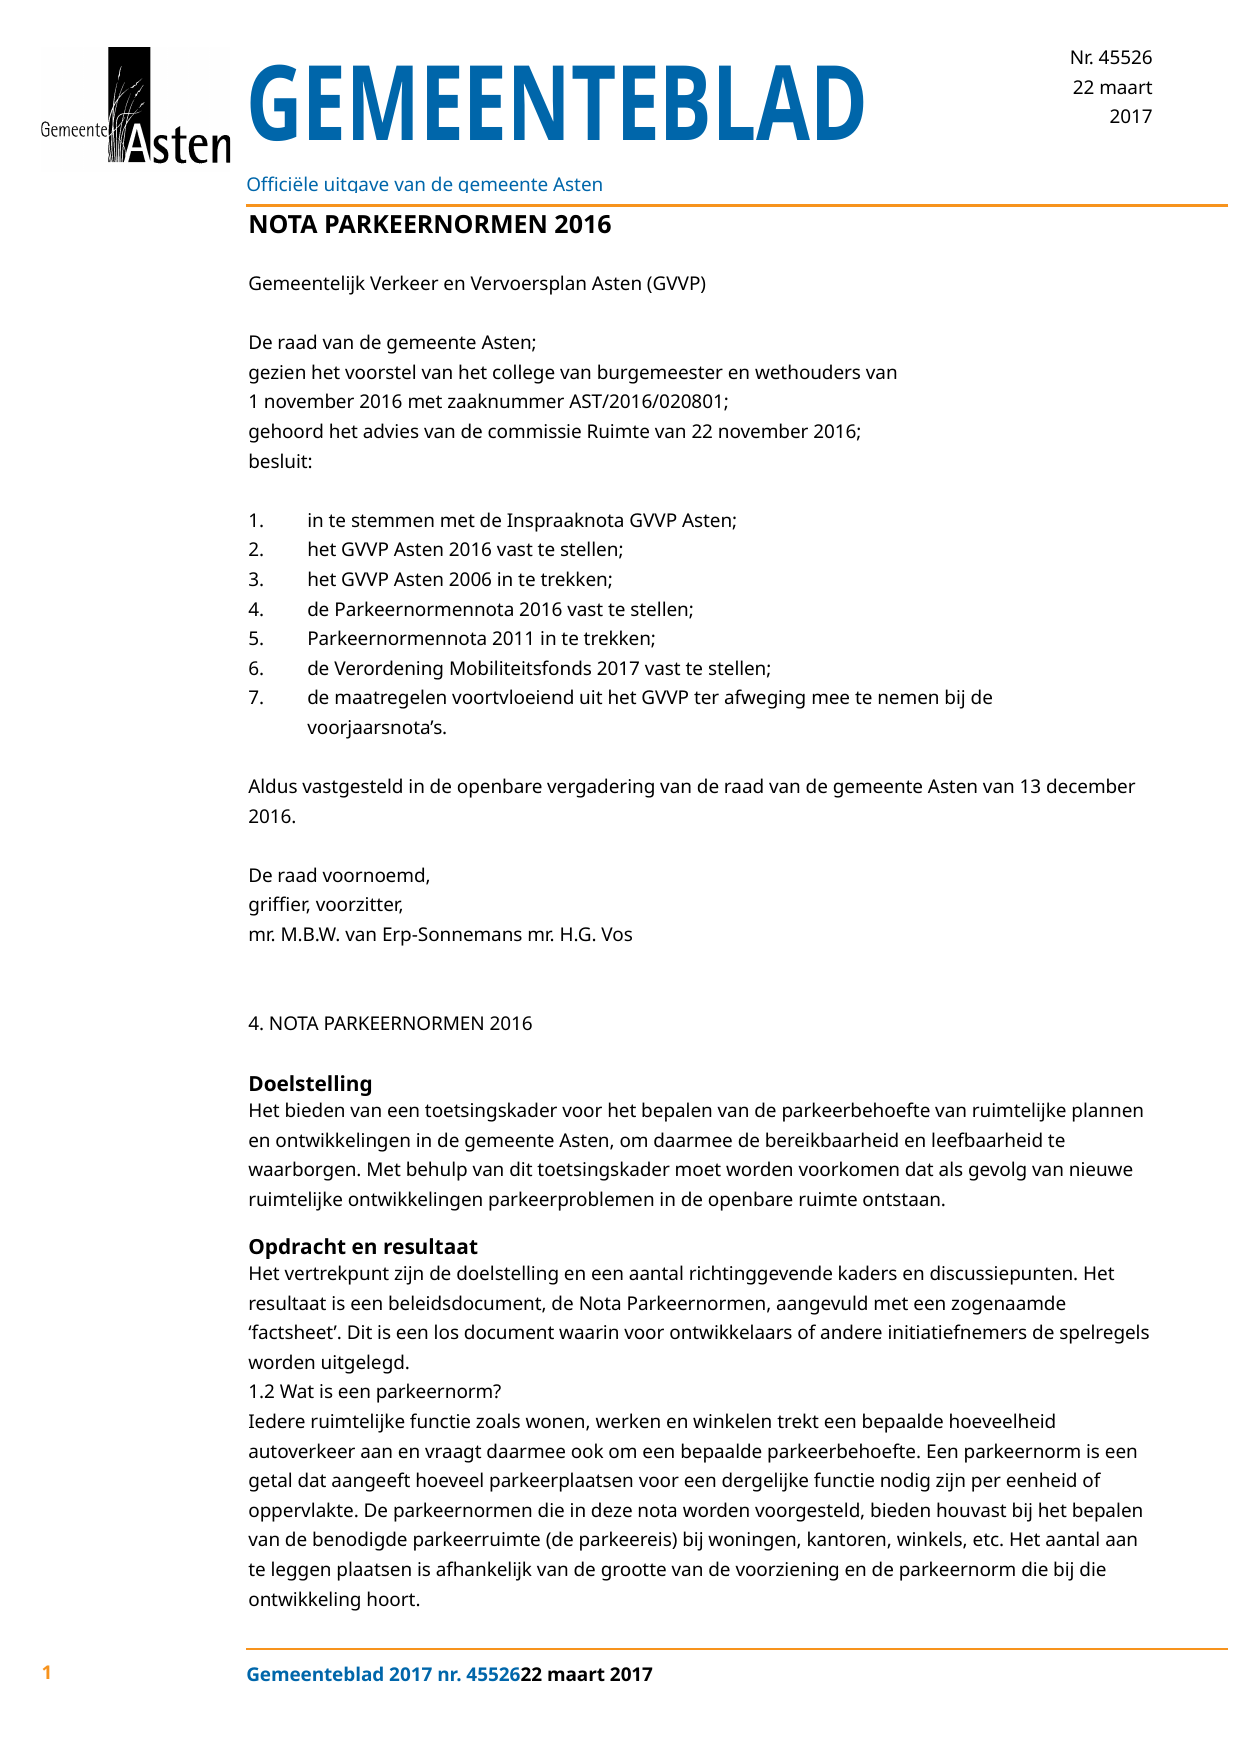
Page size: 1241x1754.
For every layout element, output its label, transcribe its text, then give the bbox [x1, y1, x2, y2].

text Opdracht en resultaat [248, 1232, 1152, 1260]
text Het bieden van een toetsingskader voor het bepalen van de parkeerbehoefte van ruimtelijke plannen en ontwikkelingen in de gemeente Asten, om daarmee de bereikbaarheid en leefbaarheid te waarborgen. Met behulp van dit toetsingskader moet worden voorkomen dat als gevolg van nieuwe ruimtelijke ontwikkelingen parkeerproblemen in de openbare ruimte ontstaan. [248, 1097, 1152, 1212]
list het GVVP Asten 2016 vast te stellen; [248, 537, 1152, 562]
text gezien het voorstel van het college van burgemeester en wethouders van [248, 359, 1152, 385]
list Parkeernormennota 2011 in te trekken; [248, 625, 1152, 651]
text 4. NOTA PARKEERNORMEN 2016 [248, 1010, 1152, 1036]
text De raad voornoemd, [248, 862, 1152, 888]
list in te stemmen met de Inspraaknota GVVP Asten; [248, 507, 1152, 533]
text Gemeentelijk Verkeer en Vervoersplan Asten (GVVP) [248, 270, 1152, 296]
text De raad van de gemeente Asten; [248, 329, 1152, 355]
text mr. M.B.W. van Erp-Sonnemans mr. H.G. Vos [248, 921, 1152, 947]
text Doelstelling [248, 1069, 1152, 1097]
text NOTA PARKEERNORMEN 2016 [248, 207, 1152, 241]
text Aldus vastgesteld in de openbare vergadering van de raad van de gemeente Asten van 13 december 2016. [248, 773, 1152, 828]
list de Parkeernormennota 2016 vast te stellen; [248, 596, 1152, 621]
list de maatregelen voortvloeiend uit het GVVP ter afweging mee te nemen bij de [248, 684, 1152, 710]
list voorjaarsnota’s. [248, 714, 1152, 740]
list de Verordening Mobiliteitsfonds 2017 vast te stellen; [248, 655, 1152, 681]
text Iedere ruimtelijke functie zoals wonen, werken en winkelen trekt een bepaalde hoeveelheid autoverkeer aan en vraagt daarmee ook om een bepaalde parkeerbehoefte. Een parkeernorm is een getal dat aangeeft hoeveel parkeerplaatsen voor een dergelijke functie nodig zijn per eenheid of oppervlakte. De parkeernormen die in deze nota worden voorgesteld, bieden houvast bij het bepalen van de benodigde parkeerruimte (de parkeereis) bij woningen, kantoren, winkels, etc. Het aantal aan te leggen plaatsen is afhankelijk van de grootte van de voorziening en de parkeernorm die bij die ontwikkeling hoort. [248, 1408, 1152, 1611]
picture [41, 47, 231, 172]
text 1.2 Wat is een parkeernorm? [248, 1379, 1152, 1404]
text besluit: [248, 448, 1152, 473]
text Het vertrekpunt zijn de doelstelling en een aantal richtinggevende kaders en discussiepunten. Het resultaat is een beleidsdocument, de Nota Parkeernormen, aangevuld met een zogenaamde ‘factsheet’. Dit is een los document waarin voor ontwikkelaars of andere initiatiefnemers de spelregels worden uitgelegd. [248, 1260, 1152, 1375]
text griffier, voorzitter, [248, 892, 1152, 917]
text 1 november 2016 met zaaknummer AST/2016/020801; [248, 389, 1152, 414]
text gehoord het advies van de commissie Ruimte van 22 november 2016; [248, 418, 1152, 444]
list het GVVP Asten 2006 in te trekken; [248, 566, 1152, 592]
